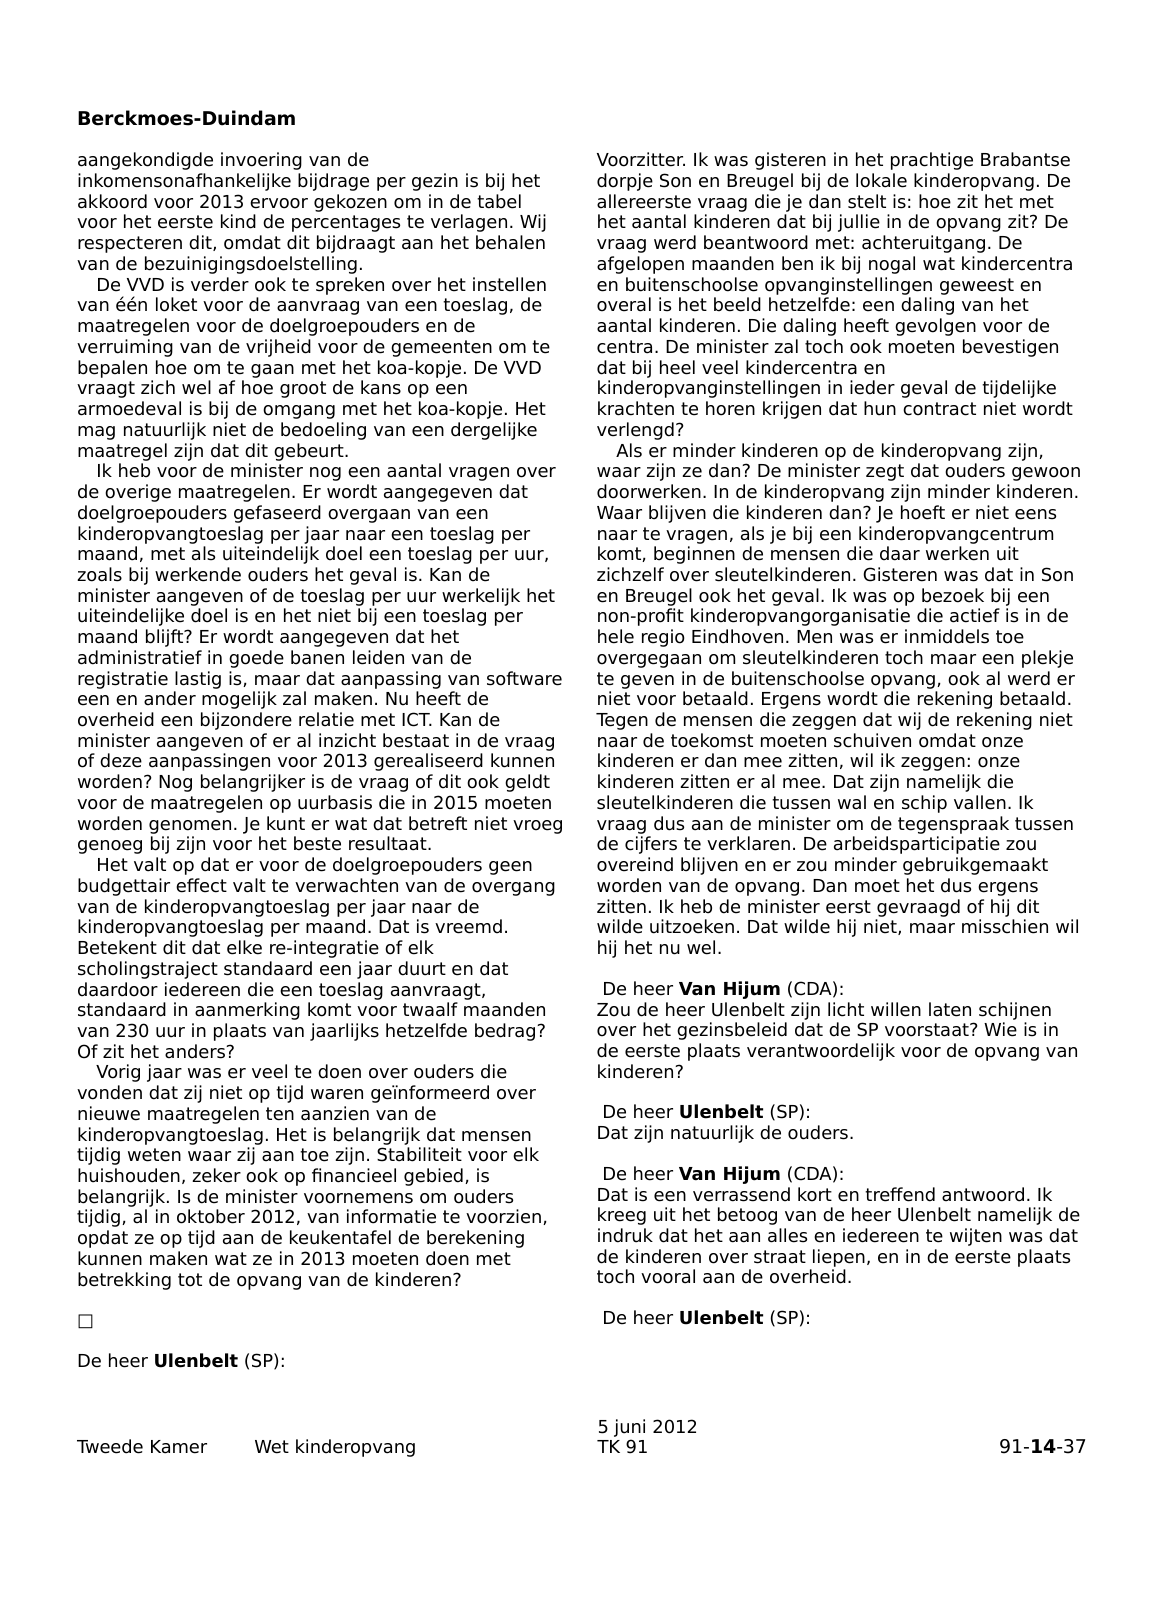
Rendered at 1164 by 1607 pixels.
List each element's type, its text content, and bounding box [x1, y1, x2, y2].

text De heer Ulenbelt (SP): [77, 1351, 567, 1372]
text Dat zijn natuurlijk de ouders. [596, 1123, 1087, 1144]
text De heer Ulenbelt (SP): [596, 1308, 1087, 1329]
text De heer Van Hijum (CDA): [596, 1164, 1087, 1184]
text Ik heb voor de minister nog een aantal vragen over de overige maatregelen. Er wordt aangegeven dat doelgroepouders gefaseerd overgaan van een kinderopvangtoeslag per jaar naar een toeslag per maand, met als uiteindelijk doel een toeslag per uur, zoals bij werkende ouders het geval is. Kan de minister aangeven of de toeslag per uur werkelijk het uiteindelijke doel is en het niet bij een toeslag per maand blijft? Er wordt aangegeven dat het administratief in goede banen leiden van de registratie lastig is, maar dat aanpassing van software een en ander mogelijk zal maken. Nu heeft de overheid een bijzondere relatie met ICT. Kan de minister aangeven of er al inzicht bestaat in de vraag of deze aanpassingen voor 2013 gerealiseerd kunnen worden? Nog belangrijker is de vraag of dit ook geldt voor de maatregelen op uurbasis die in 2015 moeten worden genomen. Je kunt er wat dat betreft niet vroeg genoeg bij zijn voor het beste resultaat. [77, 461, 567, 855]
text Zou de heer Ulenbelt zijn licht willen laten schijnen over het gezinsbeleid dat de SP voorstaat? Wie is in de eerste plaats verantwoordelijk voor de opvang van kinderen? [596, 999, 1087, 1082]
text De heer Van Hijum (CDA): [596, 979, 1087, 999]
text De VVD is verder ook te spreken over het instellen van één loket voor de aanvraag van een toeslag, de maatregelen voor de doelgroepouders en de verruiming van de vrijheid voor de gemeenten om te bepalen hoe om te gaan met het koa-kopje. De VVD vraagt zich wel af hoe groot de kans op een armoedeval is bij de omgang met het koa-kopje. Het mag natuurlijk niet de bedoeling van een dergelijke maatregel zijn dat dit gebeurt. [77, 274, 567, 461]
text Voorzitter. Ik was gisteren in het prachtige Brabantse dorpje Son en Breugel bij de lokale kinderopvang. De allereerste vraag die je dan stelt is: hoe zit het met het aantal kinderen dat bij jullie in de opvang zit? De vraag werd beantwoord met: achteruitgang. De afgelopen maanden ben ik bij nogal wat kindercentra en buitenschoolse opvanginstellingen geweest en overal is het beeld hetzelfde: een daling van het aantal kinderen. Die daling heeft gevolgen voor de centra. De minister zal toch ook moeten bevestigen dat bij heel veel kindercentra en kinderopvanginstellingen in ieder geval de tijdelijke krachten te horen krijgen dat hun contract niet wordt verlengd? [596, 150, 1087, 440]
text aangekondigde invoering van de inkomensonafhankelijke bijdrage per gezin is bij het akkoord voor 2013 ervoor gekozen om in de tabel voor het eerste kind de percentages te verlagen. Wij respecteren dit, omdat dit bijdraagt aan het behalen van de bezuinigingsdoelstelling. [77, 150, 567, 274]
text Het valt op dat er voor de doelgroepouders geen budgettair effect valt te verwachten van de overgang van de kinderopvangtoeslag per jaar naar de kinderopvangtoeslag per maand. Dat is vreemd. Betekent dit dat elke re-integratie of elk scholingstraject standaard een jaar duurt en dat daardoor iedereen die een toeslag aanvraagt, standaard in aanmerking komt voor twaalf maanden van 230 uur in plaats van jaarlijks hetzelfde bedrag? Of zit het anders? [77, 855, 567, 1062]
text □ [77, 1310, 567, 1331]
text Als er minder kinderen op de kinderopvang zijn, waar zijn ze dan? De minister zegt dat ouders gewoon doorwerken. In de kinderopvang zijn minder kinderen. Waar blijven die kinderen dan? Je hoeft er niet eens naar te vragen, als je bij een kinderopvangcentrum komt, beginnen de mensen die daar werken uit zichzelf over sleutelkinderen. Gisteren was dat in Son en Breugel ook het geval. Ik was op bezoek bij een non-profit kinderopvangorganisatie die actief is in de hele regio Eindhoven. Men was er inmiddels toe overgegaan om sleutelkinderen toch maar een plekje te geven in de buitenschoolse opvang, ook al werd er niet voor betaald. Ergens wordt die rekening betaald. Tegen de mensen die zeggen dat wij de rekening niet naar de toekomst moeten schuiven omdat onze kinderen er dan mee zitten, wil ik zeggen: onze kinderen zitten er al mee. Dat zijn namelijk die sleutelkinderen die tussen wal en schip vallen. Ik vraag dus aan de minister om de tegenspraak tussen de cijfers te verklaren. De arbeidsparticipatie zou overeind blijven en er zou minder gebruikgemaakt worden van de opvang. Dan moet het dus ergens zitten. Ik heb de minister eerst gevraagd of hij dit wilde uitzoeken. Dat wilde hij niet, maar misschien wil hij het nu wel. [596, 440, 1087, 959]
text De heer Ulenbelt (SP): [596, 1102, 1087, 1123]
text Dat is een verrassend kort en treffend antwoord. Ik kreeg uit het betoog van de heer Ulenbelt namelijk de indruk dat het aan alles en iedereen te wijten was dat de kinderen over straat liepen, en in de eerste plaats toch vooral aan de overheid. [596, 1184, 1087, 1288]
text Vorig jaar was er veel te doen over ouders die vonden dat zij niet op tijd waren geïnformeerd over nieuwe maatregelen ten aanzien van de kinderopvangtoeslag. Het is belangrijk dat mensen tijdig weten waar zij aan toe zijn. Stabiliteit voor elk huishouden, zeker ook op financieel gebied, is belangrijk. Is de minister voornemens om ouders tijdig, al in oktober 2012, van informatie te voorzien, opdat ze op tijd aan de keukentafel de berekening kunnen maken wat ze in 2013 moeten doen met betrekking tot de opvang van de kinderen? [77, 1062, 567, 1290]
